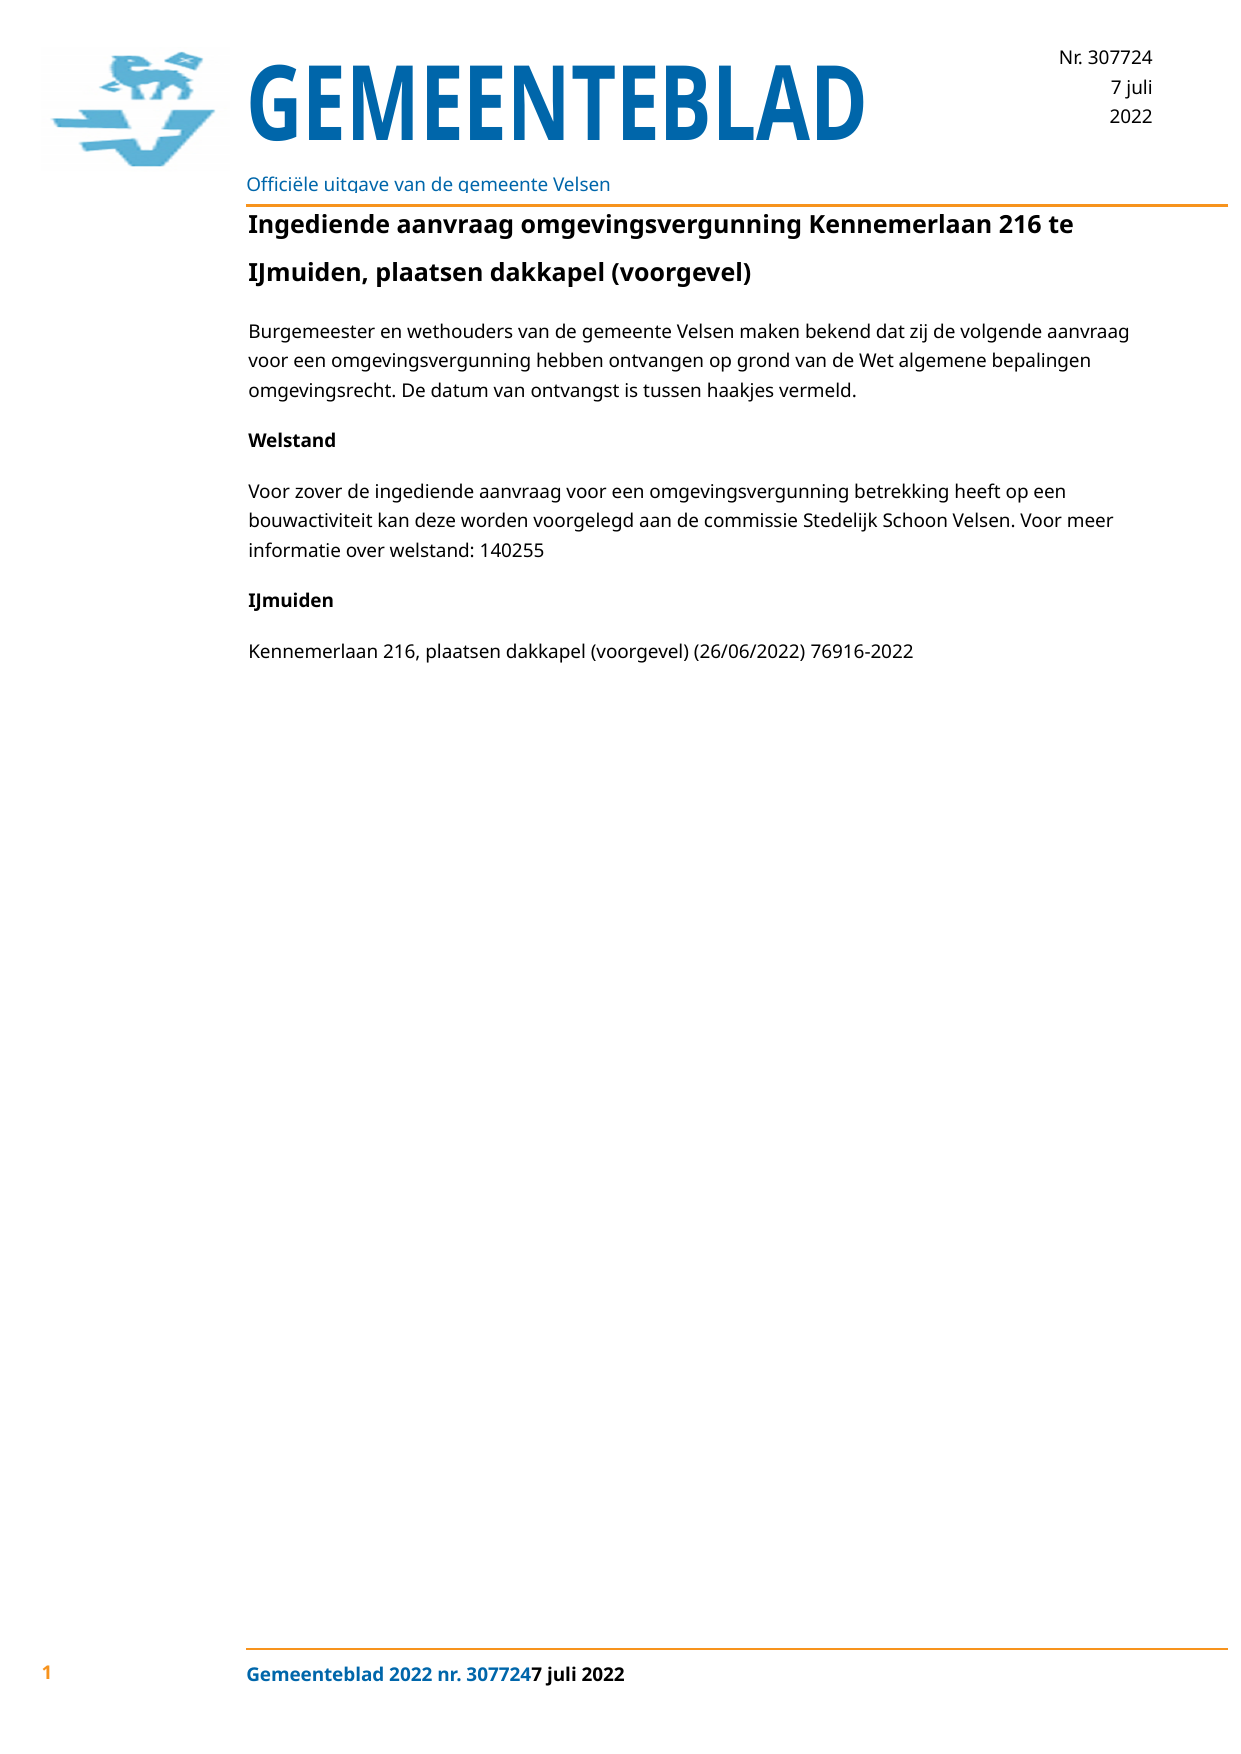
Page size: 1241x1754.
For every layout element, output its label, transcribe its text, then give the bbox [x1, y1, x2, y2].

text Ingediende aanvraag omgevingsvergunning Kennemerlaan 216 te IJmuiden, plaatsen dakkapel (voorgevel) [248, 207, 1152, 288]
text Burgemeester en wethouders van de gemeente Velsen maken bekend dat zij de volgende aanvraag voor een omgevingsvergunning hebben ontvangen op grond van de Wet algemene bepalingen omgevingsrecht. De datum van ontvangst is tussen haakjes vermeld. [248, 318, 1152, 403]
text Kennemerlaan 216, plaatsen dakkapel (voorgevel) (26/06/2022) 76916-2022 [248, 638, 1152, 664]
text Voor zover de ingediende aanvraag voor een omgevingsvergunning betrekking heeft op een bouwactiviteit kan deze worden voorgelegd aan de commissie Stedelijk Schoon Velsen. Voor meer informatie over welstand: 140255 [248, 478, 1152, 563]
text Welstand [248, 427, 1152, 453]
text IJmuiden [248, 587, 1152, 613]
picture [41, 47, 231, 172]
